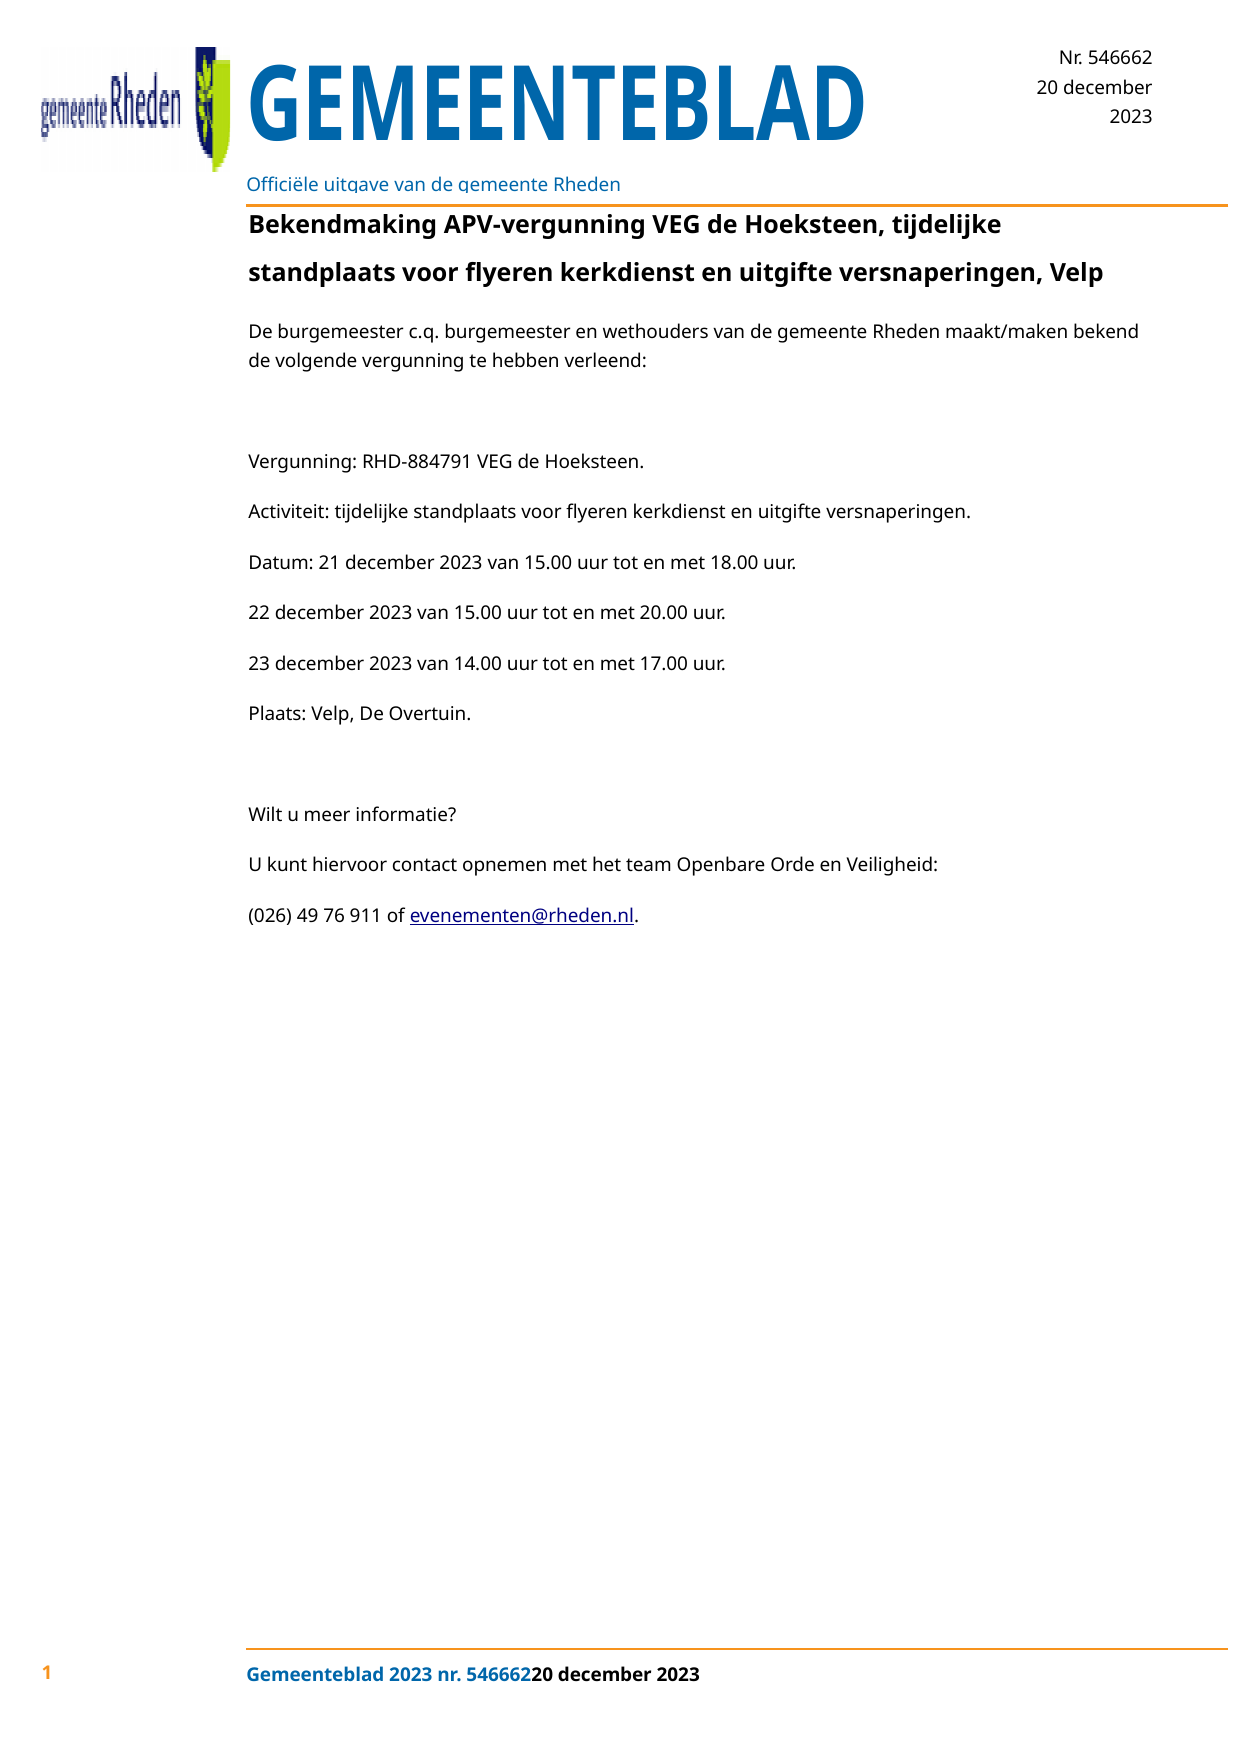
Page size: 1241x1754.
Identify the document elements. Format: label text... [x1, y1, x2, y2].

text 23 december 2023 van 14.00 uur tot en met 17.00 uur. [248, 650, 1152, 676]
text Datum: 21 december 2023 van 15.00 uur tot en met 18.00 uur. [248, 549, 1152, 575]
text (026) 49 76 911 of evenementen@rheden.nl. [248, 902, 1152, 928]
text Plaats: Velp, De Overtuin. [248, 700, 1152, 726]
picture [41, 47, 231, 172]
text De burgemeester c.q. burgemeester en wethouders van de gemeente Rheden maakt/maken bekend de volgende vergunning te hebben verleend: [248, 318, 1152, 373]
text Activiteit: tijdelijke standplaats voor flyeren kerkdienst en uitgifte versnaperingen. [248, 499, 1152, 524]
text Vergunning: RHD-884791 VEG de Hoeksteen. [248, 448, 1152, 474]
text U kunt hiervoor contact opnemen met het team Openbare Orde en Veiligheid: [248, 852, 1152, 877]
text 22 december 2023 van 15.00 uur tot en met 20.00 uur. [248, 599, 1152, 625]
text Bekendmaking APV-vergunning VEG de Hoeksteen, tijdelijke standplaats voor flyeren kerkdienst en uitgifte versnaperingen, Velp [248, 207, 1152, 288]
text Wilt u meer informatie? [248, 801, 1152, 827]
